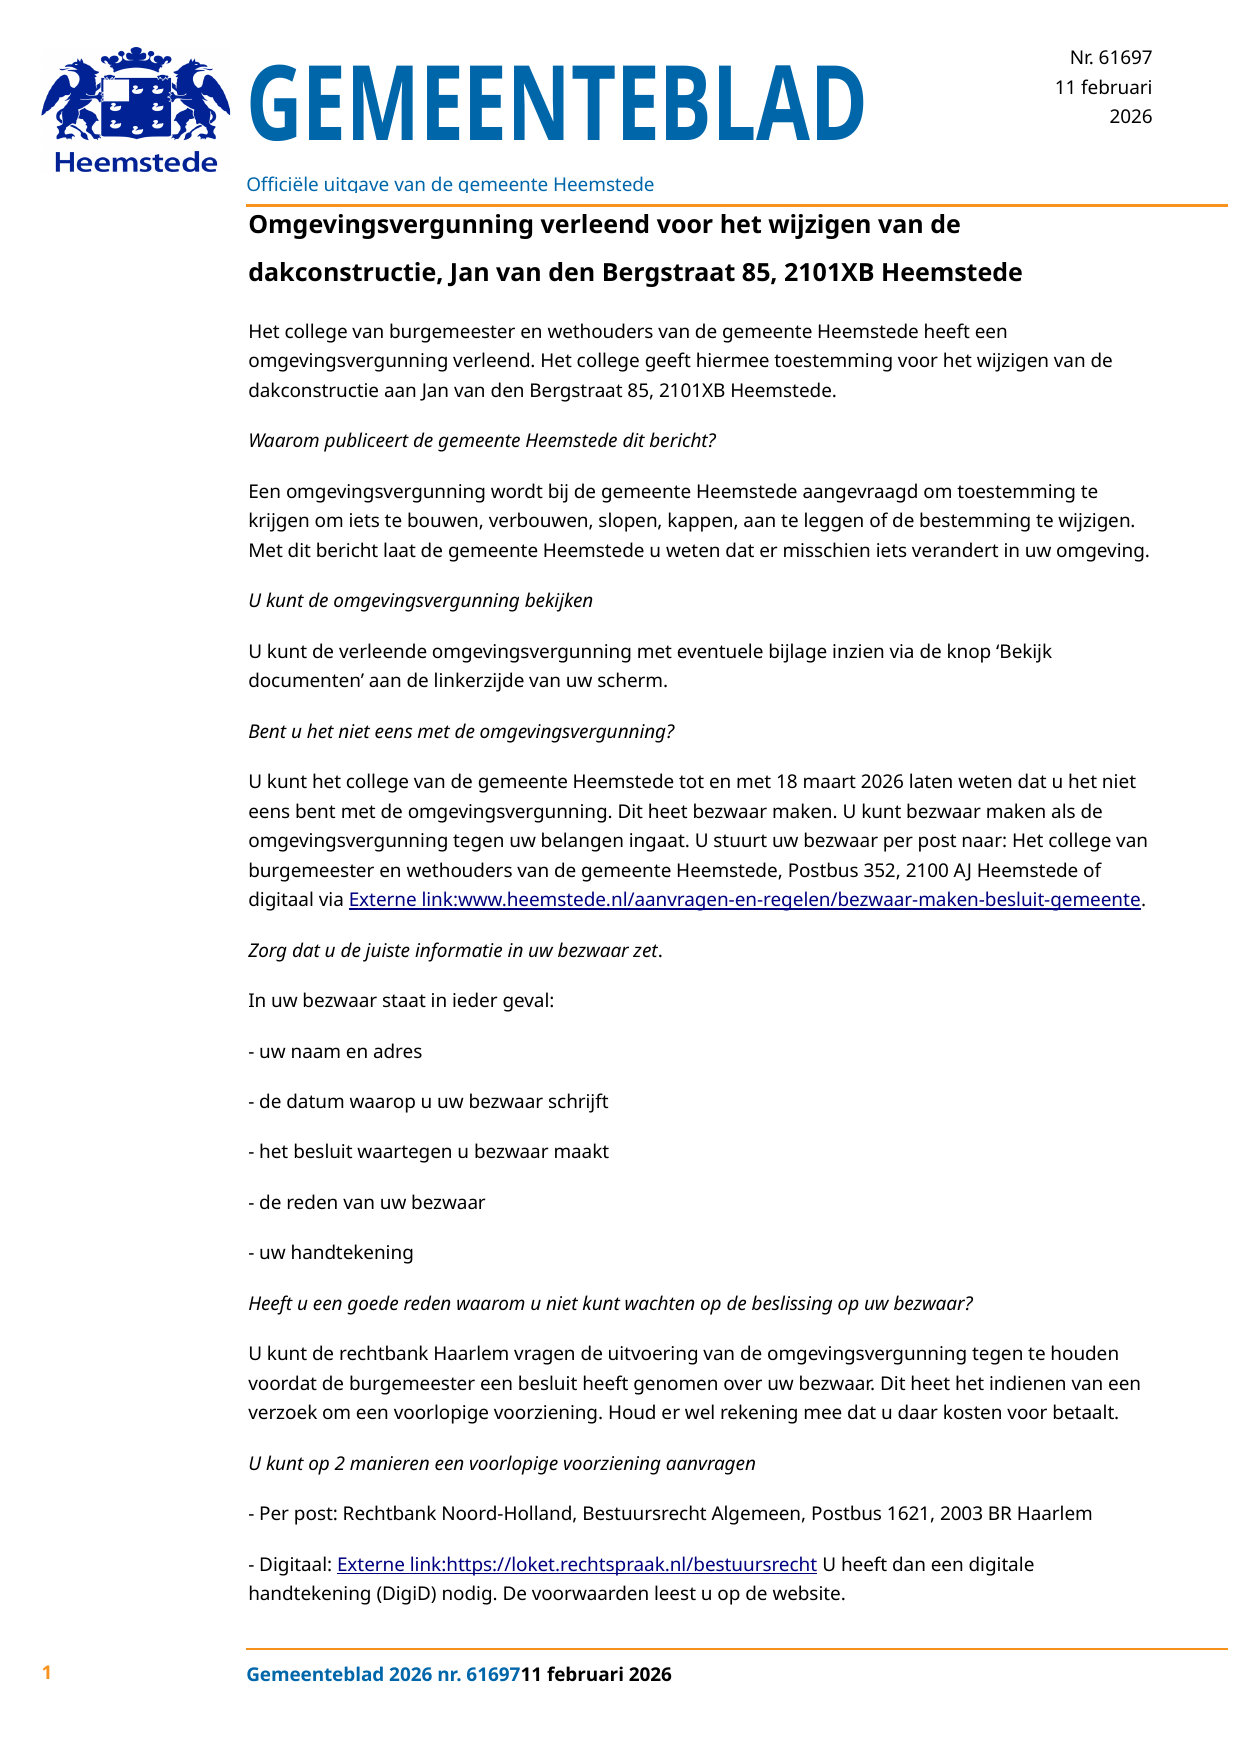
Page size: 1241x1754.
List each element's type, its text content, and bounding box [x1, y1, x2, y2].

text Omgevingsvergunning verleend voor het wijzigen van de dakconstructie, Jan van den Bergstraat 85, 2101XB Heemstede [248, 207, 1152, 288]
text Heeft u een goede reden waarom u niet kunt wachten op de beslissing op uw bezwaar? [248, 1290, 1152, 1316]
text U kunt de rechtbank Haarlem vragen de uitvoering van de omgevingsvergunning tegen te houden voordat de burgemeester een besluit heeft genomen over uw bezwaar. Dit heet het indienen van een verzoek om een voorlopige voorziening. Houd er wel rekening mee dat u daar kosten voor betaalt. [248, 1340, 1152, 1425]
text U kunt het college van de gemeente Heemstede tot en met 18 maart 2026 laten weten dat u het niet eens bent met de omgevingsvergunning. Dit heet bezwaar maken. U kunt bezwaar maken als de omgevingsvergunning tegen uw belangen ingaat. U stuurt uw bezwaar per post naar: Het college van burgemeester en wethouders van de gemeente Heemstede, Postbus 352, 2100 AJ Heemstede of digitaal via Externe link:www.heemstede.nl/aanvragen-en-regelen/bezwaar-maken-besluit-gemeente. [248, 768, 1152, 912]
text Een omgevingsvergunning wordt bij de gemeente Heemstede aangevraagd om toestemming te krijgen om iets te bouwen, verbouwen, slopen, kappen, aan te leggen of de bestemming te wijzigen. Met dit bericht laat de gemeente Heemstede u weten dat er misschien iets verandert in uw omgeving. [248, 478, 1152, 563]
text - Digitaal: Externe link:https://loket.rechtspraak.nl/bestuursrecht U heeft dan een digitale handtekening (DigiD) nodig. De voorwaarden leest u op de website. [248, 1551, 1152, 1606]
text U kunt op 2 manieren een voorlopige voorziening aanvragen [248, 1450, 1152, 1476]
text - uw handtekening [248, 1239, 1152, 1265]
text - uw naam en adres [248, 1038, 1152, 1064]
text - de reden van uw bezwaar [248, 1189, 1152, 1215]
text Waarom publiceert de gemeente Heemstede dit bericht? [248, 427, 1152, 453]
text In uw bezwaar staat in ieder geval: [248, 987, 1152, 1013]
text Bent u het niet eens met de omgevingsvergunning? [248, 718, 1152, 744]
text - het besluit waartegen u bezwaar maakt [248, 1139, 1152, 1164]
text U kunt de verleende omgevingsvergunning met eventuele bijlage inzien via de knop ‘Bekijk documenten’ aan de linkerzijde van uw scherm. [248, 638, 1152, 693]
text U kunt de omgevingsvergunning bekijken [248, 587, 1152, 613]
text - de datum waarop u uw bezwaar schrijft [248, 1088, 1152, 1114]
picture [41, 47, 231, 172]
text Het college van burgemeester en wethouders van de gemeente Heemstede heeft een omgevingsvergunning verleend. Het college geeft hiermee toestemming voor het wijzigen van de dakconstructie aan Jan van den Bergstraat 85, 2101XB Heemstede. [248, 318, 1152, 403]
text - Per post: Rechtbank Noord-Holland, Bestuursrecht Algemeen, Postbus 1621, 2003 BR Haarlem [248, 1500, 1152, 1526]
text Zorg dat u de juiste informatie in uw bezwaar zet. [248, 937, 1152, 963]
